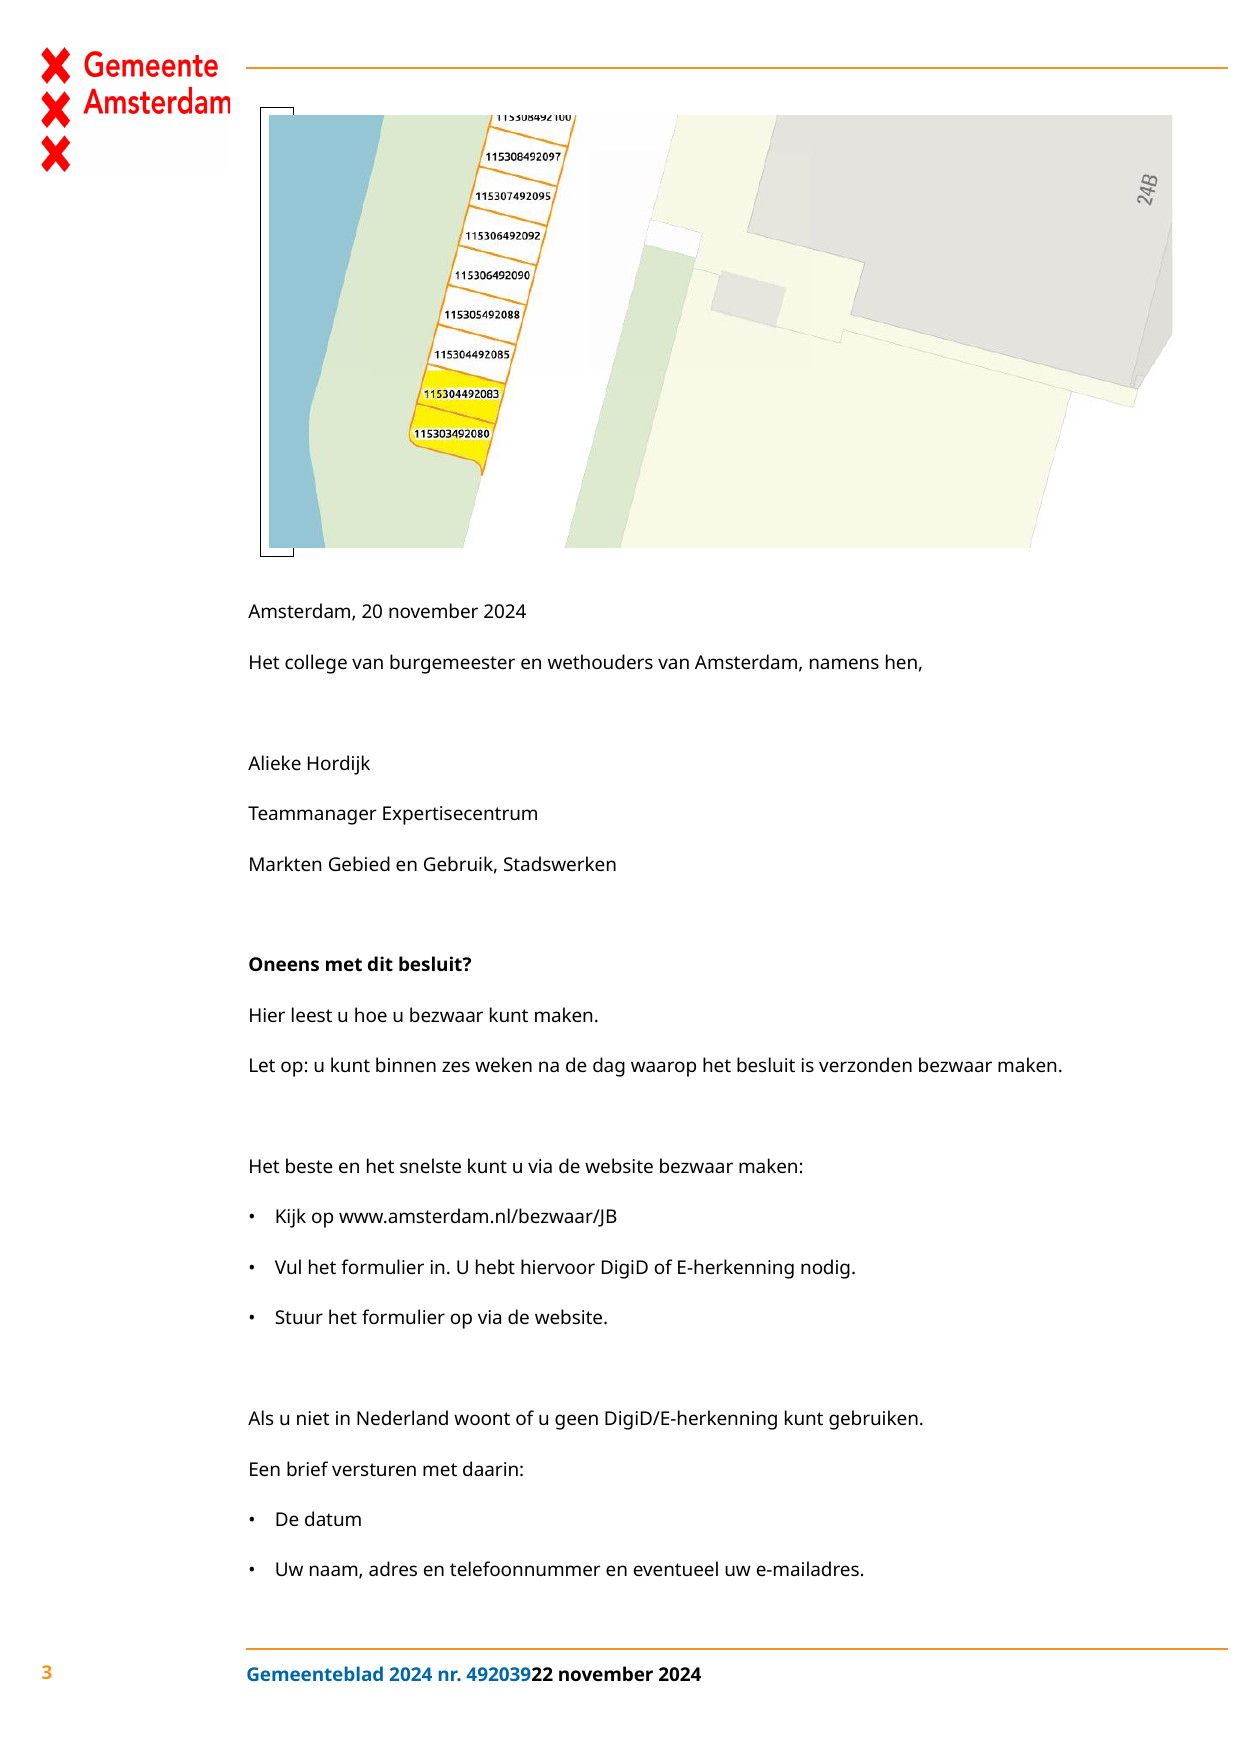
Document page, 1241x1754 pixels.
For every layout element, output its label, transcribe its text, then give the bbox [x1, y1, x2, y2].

text Teammanager Expertisecentrum [248, 800, 1152, 826]
text Alieke Hordijk [248, 750, 1152, 776]
picture [268, 115, 1173, 548]
text Als u niet in Nederland woont of u geen DigiD/E-herkenning kunt gebruiken. [248, 1405, 1152, 1431]
text • Uw naam, adres en telefoonnummer en eventueel uw e-mailadres. [248, 1557, 1152, 1582]
text • De datum [248, 1506, 1152, 1532]
text Let op: u kunt binnen zes weken na de dag waarop het besluit is verzonden bezwaar maken. [248, 1052, 1152, 1078]
text • Stuur het formulier op via de website. [248, 1304, 1152, 1330]
text Markten Gebied en Gebruik, Stadswerken [248, 851, 1152, 876]
text Hier leest u hoe u bezwaar kunt maken. [248, 1002, 1152, 1028]
text Amsterdam, 20 november 2024 [248, 599, 1152, 624]
text Het beste en het snelste kunt u via de website bezwaar maken: [248, 1153, 1152, 1179]
picture [41, 47, 231, 172]
text Een brief versturen met daarin: [248, 1456, 1152, 1481]
text Het college van burgemeester en wethouders van Amsterdam, namens hen, [248, 649, 1152, 675]
text • Vul het formulier in. U hebt hiervoor DigiD of E-herkenning nodig. [248, 1254, 1152, 1280]
text Oneens met dit besluit? [248, 952, 1152, 977]
text • Kijk op www.amsterdam.nl/bezwaar/JB [248, 1204, 1152, 1229]
